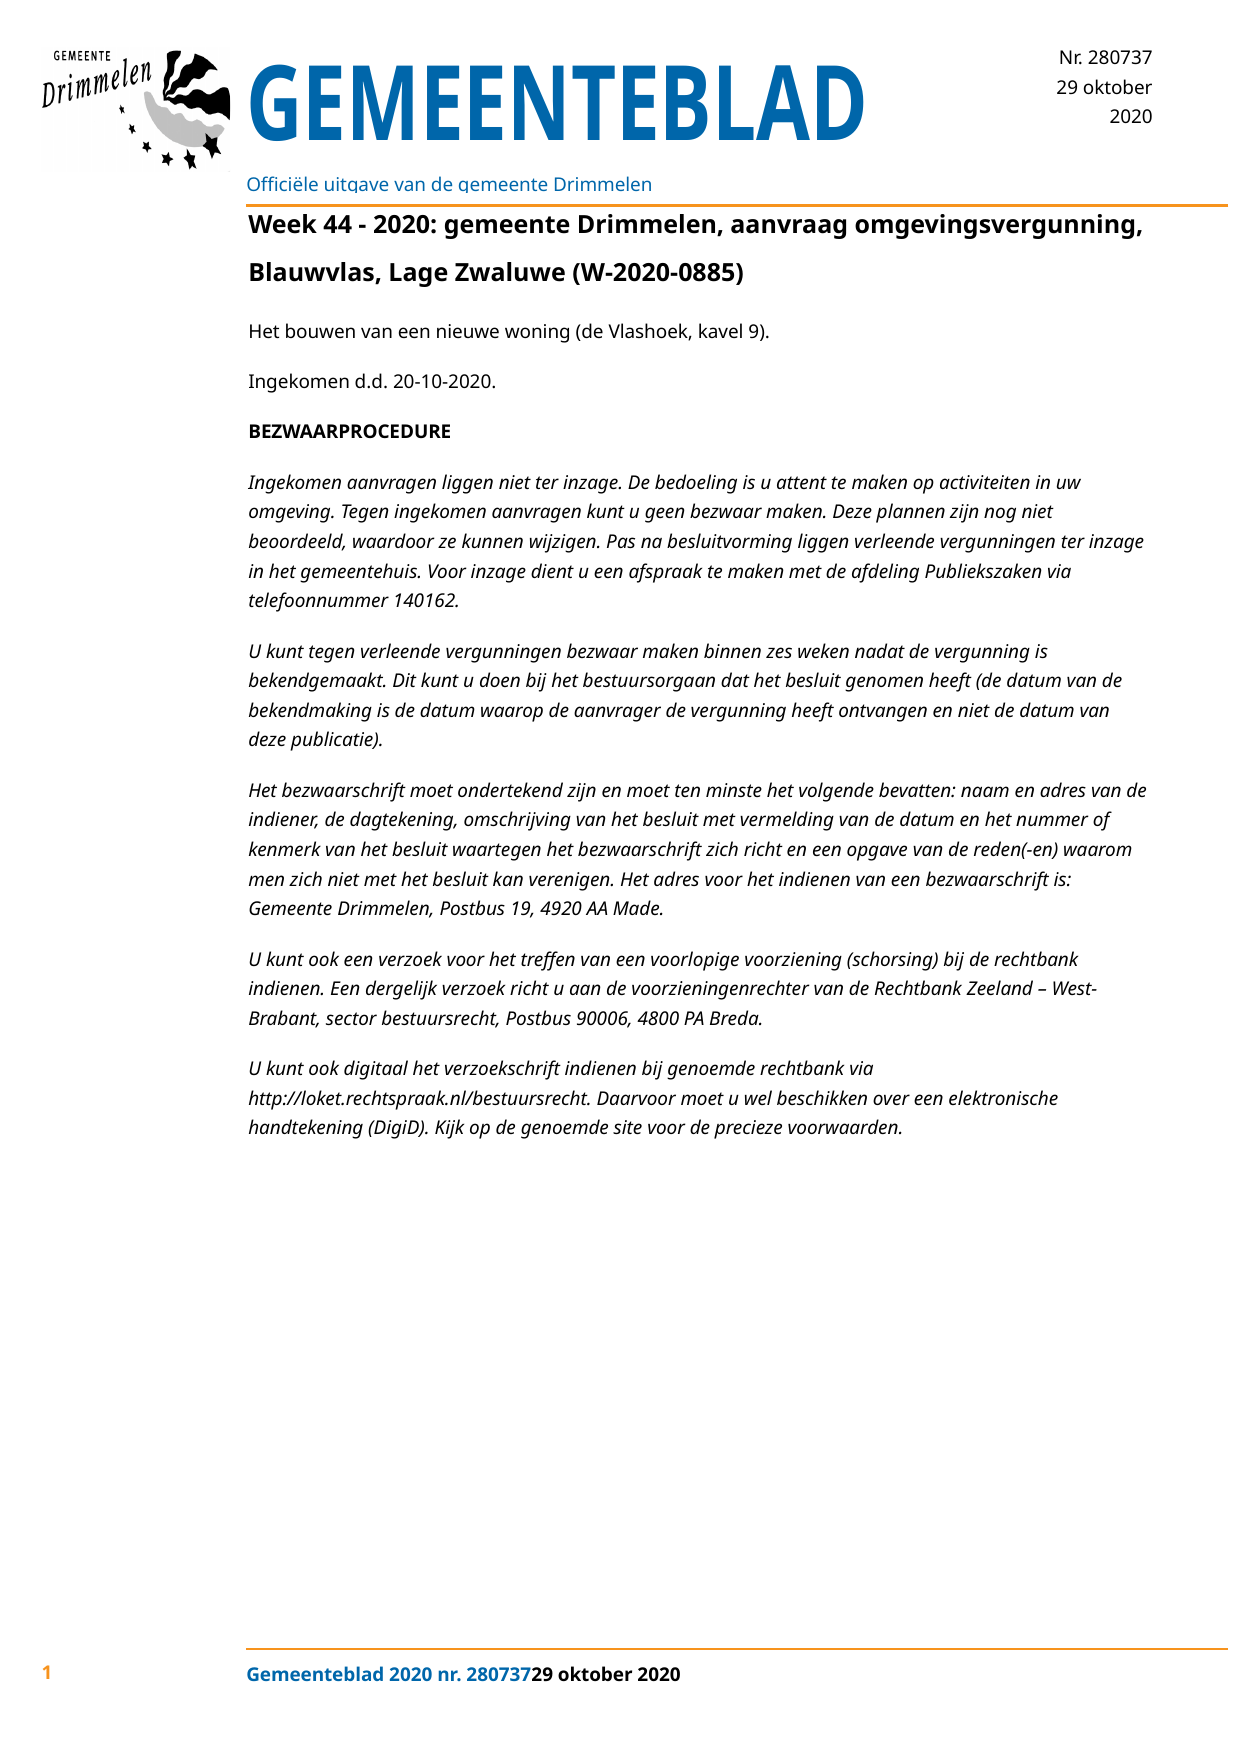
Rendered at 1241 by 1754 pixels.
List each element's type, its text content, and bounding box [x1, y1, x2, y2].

text Ingekomen aanvragen liggen niet ter inzage. De bedoeling is u attent te maken op activiteiten in uw omgeving. Tegen ingekomen aanvragen kunt u geen bezwaar maken. Deze plannen zijn nog niet beoordeeld, waardoor ze kunnen wijzigen. Pas na besluitvorming liggen verleende vergunningen ter inzage in het gemeentehuis. Voor inzage dient u een afspraak te maken met de afdeling Publiekszaken via telefoonnummer 140162. [248, 469, 1152, 613]
text BEZWAARPROCEDURE [248, 419, 1152, 444]
text U kunt ook digitaal het verzoekschrift indienen bij genoemde rechtbank via http://loket.rechtspraak.nl/bestuursrecht. Daarvoor moet u wel beschikken over een elektronische handtekening (DigiD). Kijk op de genoemde site voor de precieze voorwaarden. [248, 1055, 1152, 1140]
text U kunt ook een verzoek voor het treffen van een voorlopige voorziening (schorsing) bij de rechtbank indienen. Een dergelijk verzoek richt u aan de voorzieningenrechter van de Rechtbank Zeeland – West-Brabant, sector bestuursrecht, Postbus 90006, 4800 PA Breda. [248, 946, 1152, 1031]
picture [41, 47, 231, 172]
text U kunt tegen verleende vergunningen bezwaar maken binnen zes weken nadat de vergunning is bekendgemaakt. Dit kunt u doen bij het bestuursorgaan dat het besluit genomen heeft (de datum van de bekendmaking is de datum waarop de aanvrager de vergunning heeft ontvangen en niet de datum van deze publicatie). [248, 638, 1152, 752]
text Het bezwaarschrift moet ondertekend zijn en moet ten minste het volgende bevatten: naam en adres van de indiener, de dagtekening, omschrijving van het besluit met vermelding van de datum en het nummer of kenmerk van het besluit waartegen het bezwaarschrift zich richt en een opgave van de reden(-en) waarom men zich niet met het besluit kan verenigen. Het adres voor het indienen van een bezwaarschrift is: Gemeente Drimmelen, Postbus 19, 4920 AA Made. [248, 777, 1152, 921]
text Het bouwen van een nieuwe woning (de Vlashoek, kavel 9). [248, 318, 1152, 344]
text Ingekomen d.d. 20-10-2020. [248, 368, 1152, 394]
text Week 44 - 2020: gemeente Drimmelen, aanvraag omgevingsvergunning, Blauwvlas, Lage Zwaluwe (W-2020-0885) [248, 207, 1152, 288]
